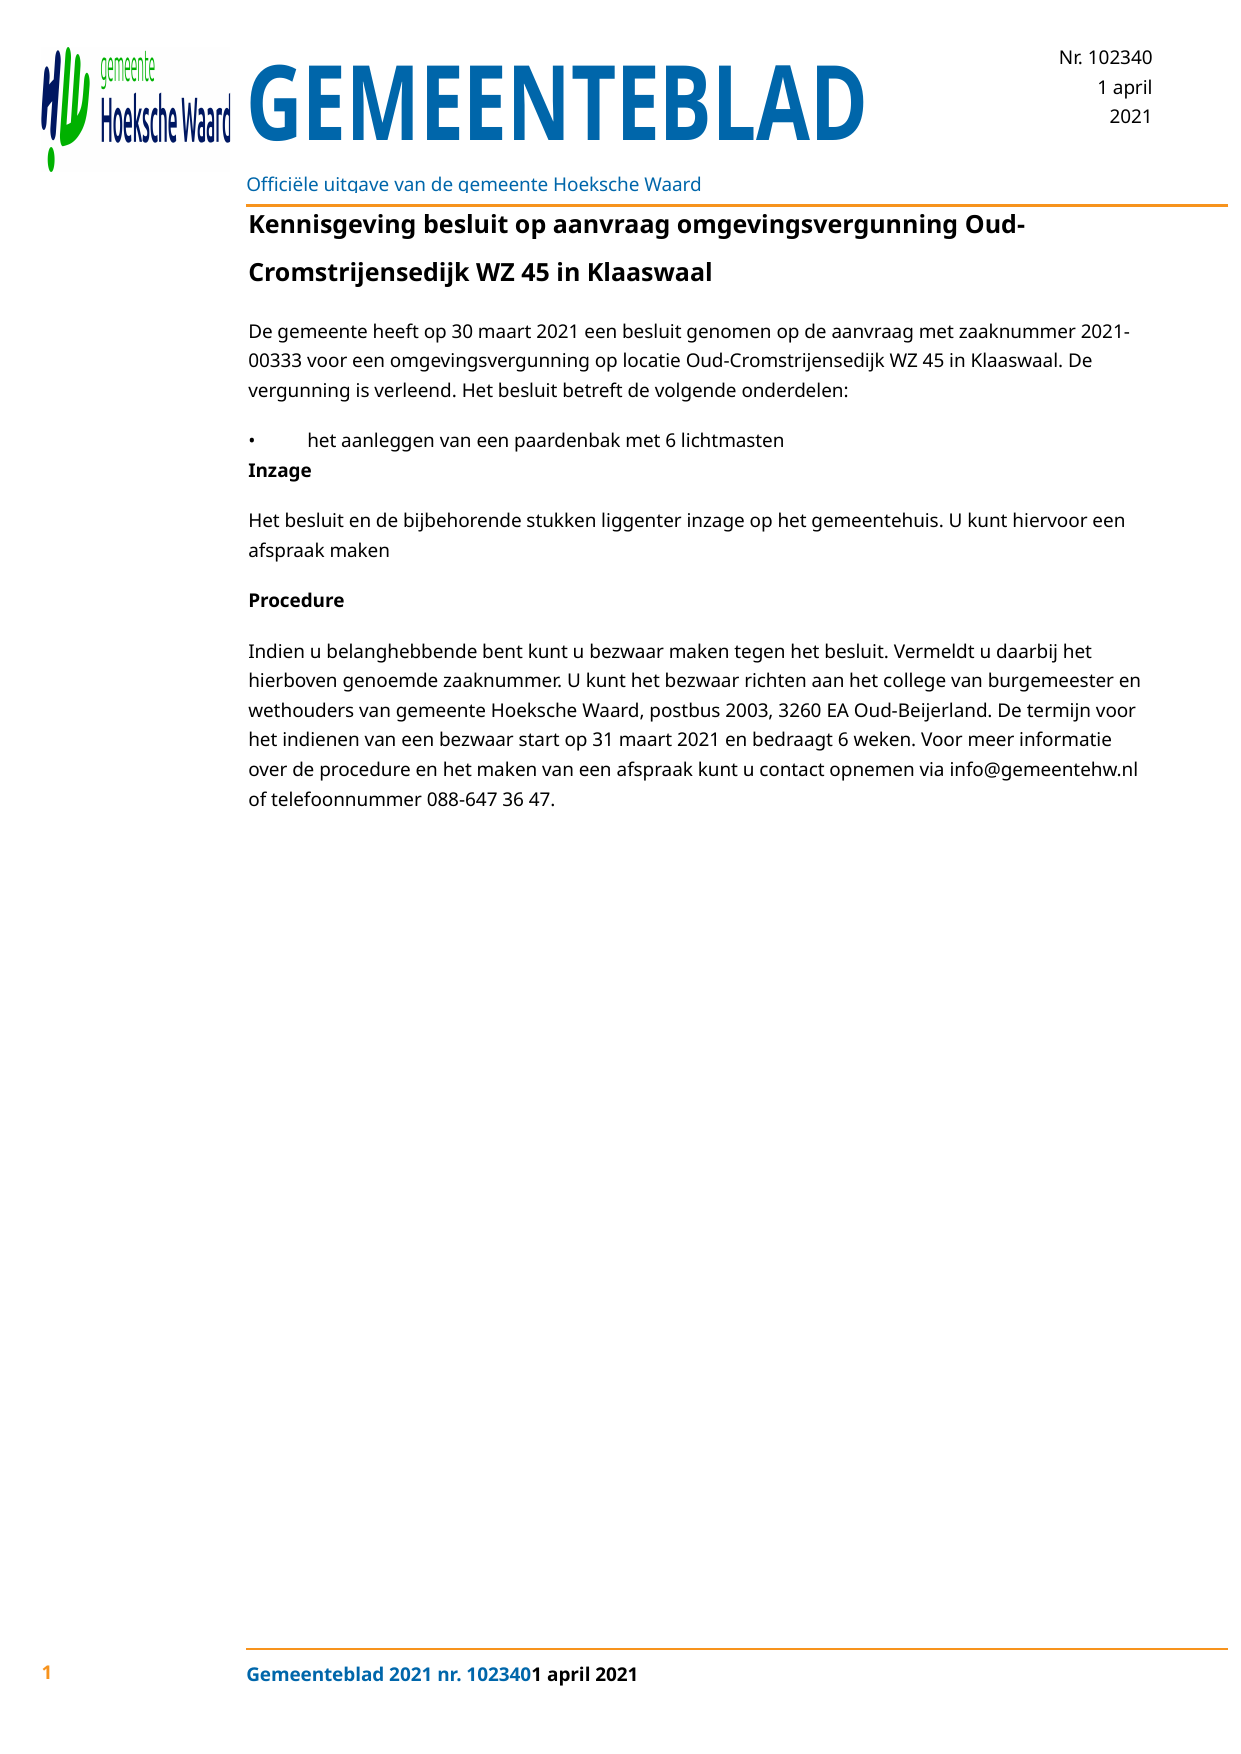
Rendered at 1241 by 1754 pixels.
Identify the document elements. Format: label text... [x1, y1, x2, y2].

text Indien u belanghebbende bent kunt u bezwaar maken tegen het besluit. Vermeldt u daarbij het hierboven genoemde zaaknummer. U kunt het bezwaar richten aan het college van burgemeester en wethouders van gemeente Hoeksche Waard, postbus 2003, 3260 EA Oud-Beijerland. De termijn voor het indienen van een bezwaar start op 31 maart 2021 en bedraagt 6 weken. Voor meer informatie over de procedure en het maken van een afspraak kunt u contact opnemen via info@gemeentehw.nl of telefoonnummer 088-647 36 47. [248, 638, 1152, 812]
text Kennisgeving besluit op aanvraag omgevingsvergunning Oud-Cromstrijensedijk WZ 45 in Klaaswaal [248, 207, 1152, 288]
list het aanleggen van een paardenbak met 6 lichtmasten [248, 427, 1152, 453]
text Inzage [248, 457, 1152, 483]
picture [41, 47, 231, 172]
text Procedure [248, 587, 1152, 613]
text De gemeente heeft op 30 maart 2021 een besluit genomen op de aanvraag met zaaknummer 2021-00333 voor een omgevingsvergunning op locatie Oud-Cromstrijensedijk WZ 45 in Klaaswaal. De vergunning is verleend. Het besluit betreft de volgende onderdelen: [248, 318, 1152, 403]
text Het besluit en de bijbehorende stukken liggenter inzage op het gemeentehuis. U kunt hiervoor een afspraak maken [248, 507, 1152, 563]
